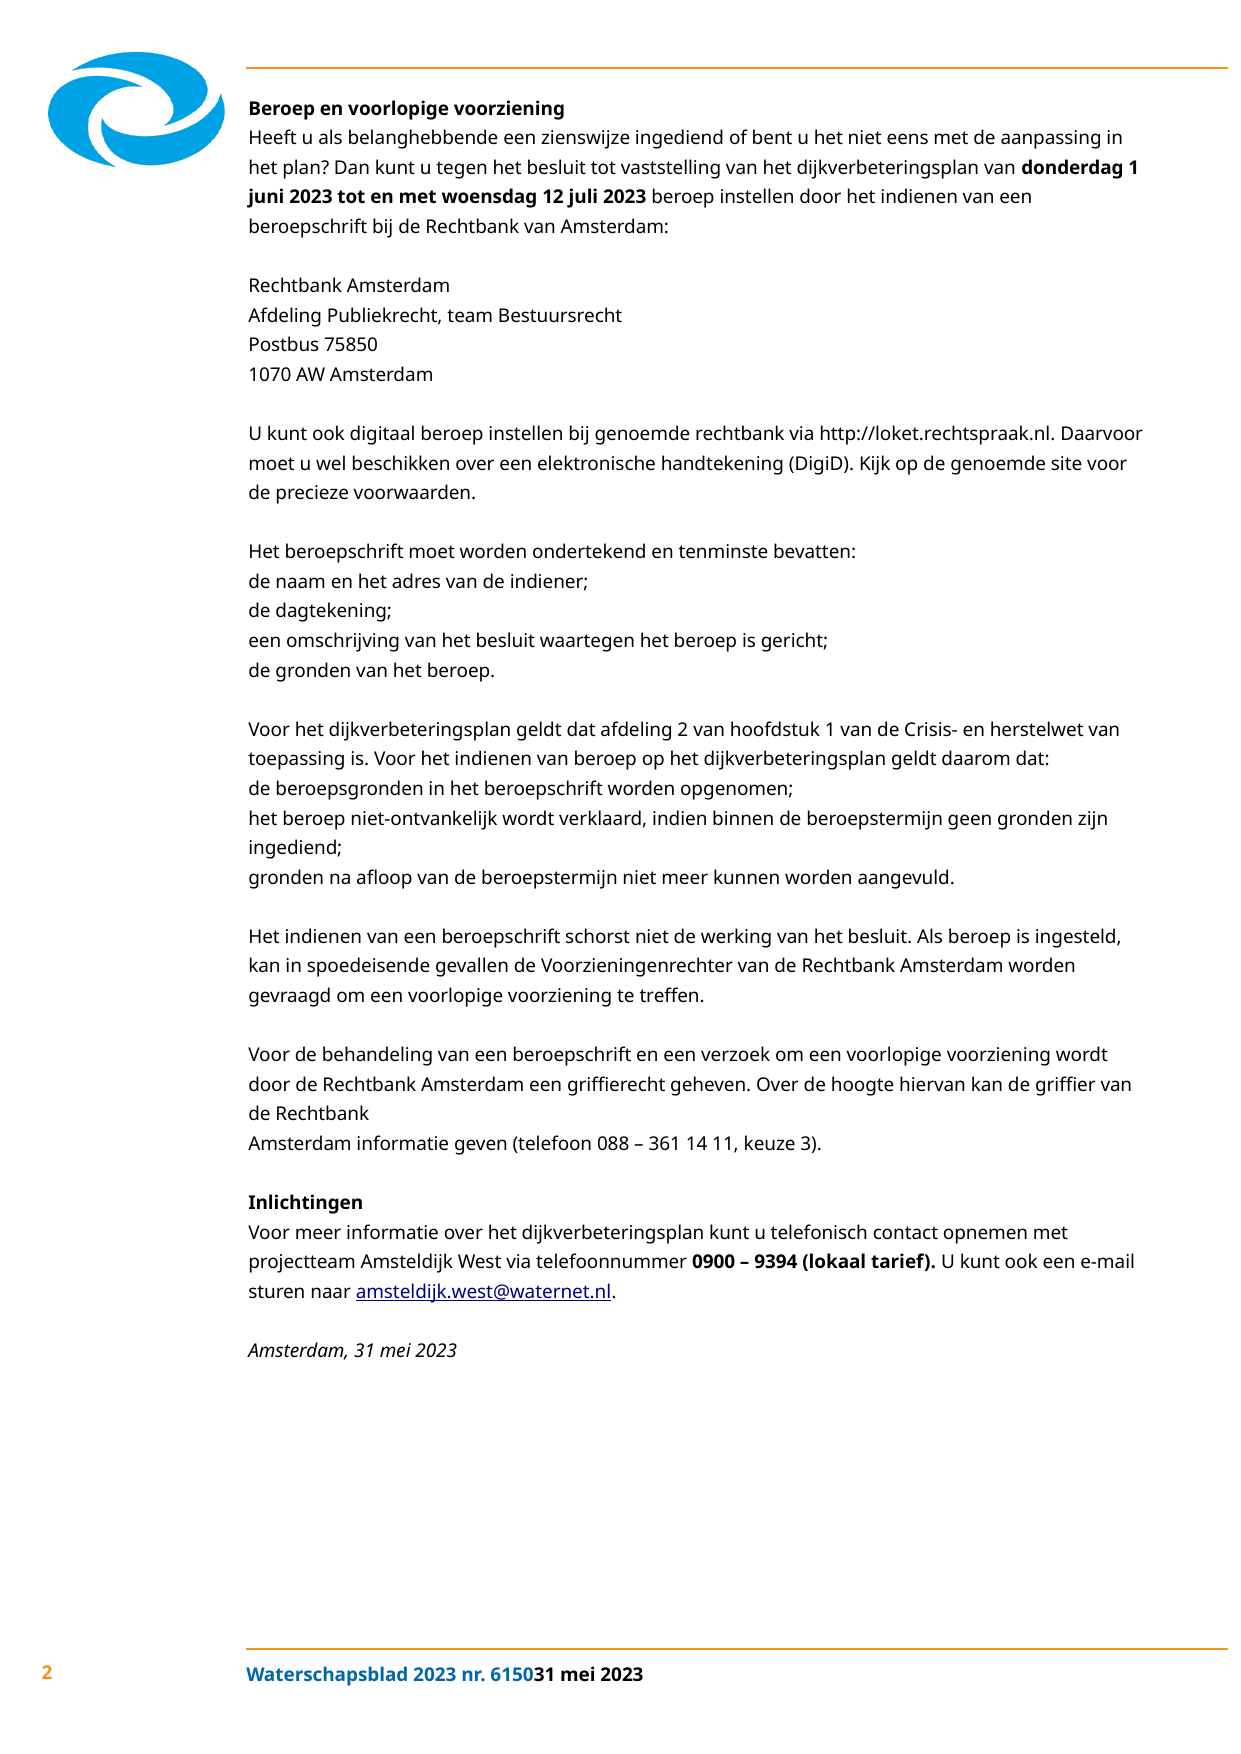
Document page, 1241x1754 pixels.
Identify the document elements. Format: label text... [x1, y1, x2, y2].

text Het indienen van een beroepschrift schorst niet de werking van het besluit. Als beroep is ingesteld, kan in spoedeisende gevallen de Voorzieningenrechter van de Rechtbank Amsterdam worden gevraagd om een voorlopige voorziening te treffen. [248, 923, 1152, 1008]
text 1070 AW Amsterdam [248, 361, 1152, 387]
text het beroep niet-ontvankelijk wordt verklaard, indien binnen de beroepstermijn geen gronden zijn ingediend; [248, 805, 1152, 860]
text Voor het dijkverbeteringsplan geldt dat afdeling 2 van hoofdstuk 1 van de Crisis- en herstelwet van toepassing is. Voor het indienen van beroep op het dijkverbeteringsplan geldt daarom dat: [248, 716, 1152, 771]
text Amsterdam, 31 mei 2023 [248, 1337, 1152, 1363]
text Postbus 75850 [248, 331, 1152, 357]
text Voor de behandeling van een beroepschrift en een verzoek om een voorlopige voorziening wordt door de Rechtbank Amsterdam een griffierecht geheven. Over de hoogte hiervan kan de griffier van de Rechtbank [248, 1041, 1152, 1126]
text Amsterdam informatie geven (telefoon 088 – 361 14 11, keuze 3). [248, 1130, 1152, 1156]
text Afdeling Publiekrecht, team Bestuursrecht [248, 302, 1152, 328]
text Rechtbank Amsterdam [248, 272, 1152, 298]
text de gronden van het beroep. [248, 657, 1152, 683]
text Inlichtingen [248, 1189, 1152, 1215]
text Beroep en voorlopige voorziening [248, 95, 1152, 121]
text gronden na afloop van de beroepstermijn niet meer kunnen worden aangevuld. [248, 864, 1152, 890]
text Heeft u als belanghebbende een zienswijze ingediend of bent u het niet eens met de aanpassing in het plan? Dan kunt u tegen het besluit tot vaststelling van het dijkverbeteringsplan van donderdag 1 juni 2023 tot en met woensdag 12 juli 2023 beroep instellen door het indienen van een beroepschrift bij de Rechtbank van Amsterdam: [248, 124, 1152, 239]
text de beroepsgronden in het beroepschrift worden opgenomen; [248, 775, 1152, 801]
picture [41, 47, 231, 172]
text de naam en het adres van de indiener; [248, 568, 1152, 594]
text Het beroepschrift moet worden ondertekend en tenminste bevatten: [248, 538, 1152, 564]
text een omschrijving van het besluit waartegen het beroep is gericht; [248, 627, 1152, 653]
text Voor meer informatie over het dijkverbeteringsplan kunt u telefonisch contact opnemen met projectteam Amsteldijk West via telefoonnummer 0900 – 9394 (lokaal tarief). U kunt ook een e-mail sturen naar amsteldijk.west@waternet.nl. [248, 1219, 1152, 1304]
text U kunt ook digitaal beroep instellen bij genoemde rechtbank via http://loket.rechtspraak.nl. Daarvoor moet u wel beschikken over een elektronische handtekening (DigiD). Kijk op de genoemde site voor de precieze voorwaarden. [248, 420, 1152, 505]
text de dagtekening; [248, 598, 1152, 623]
